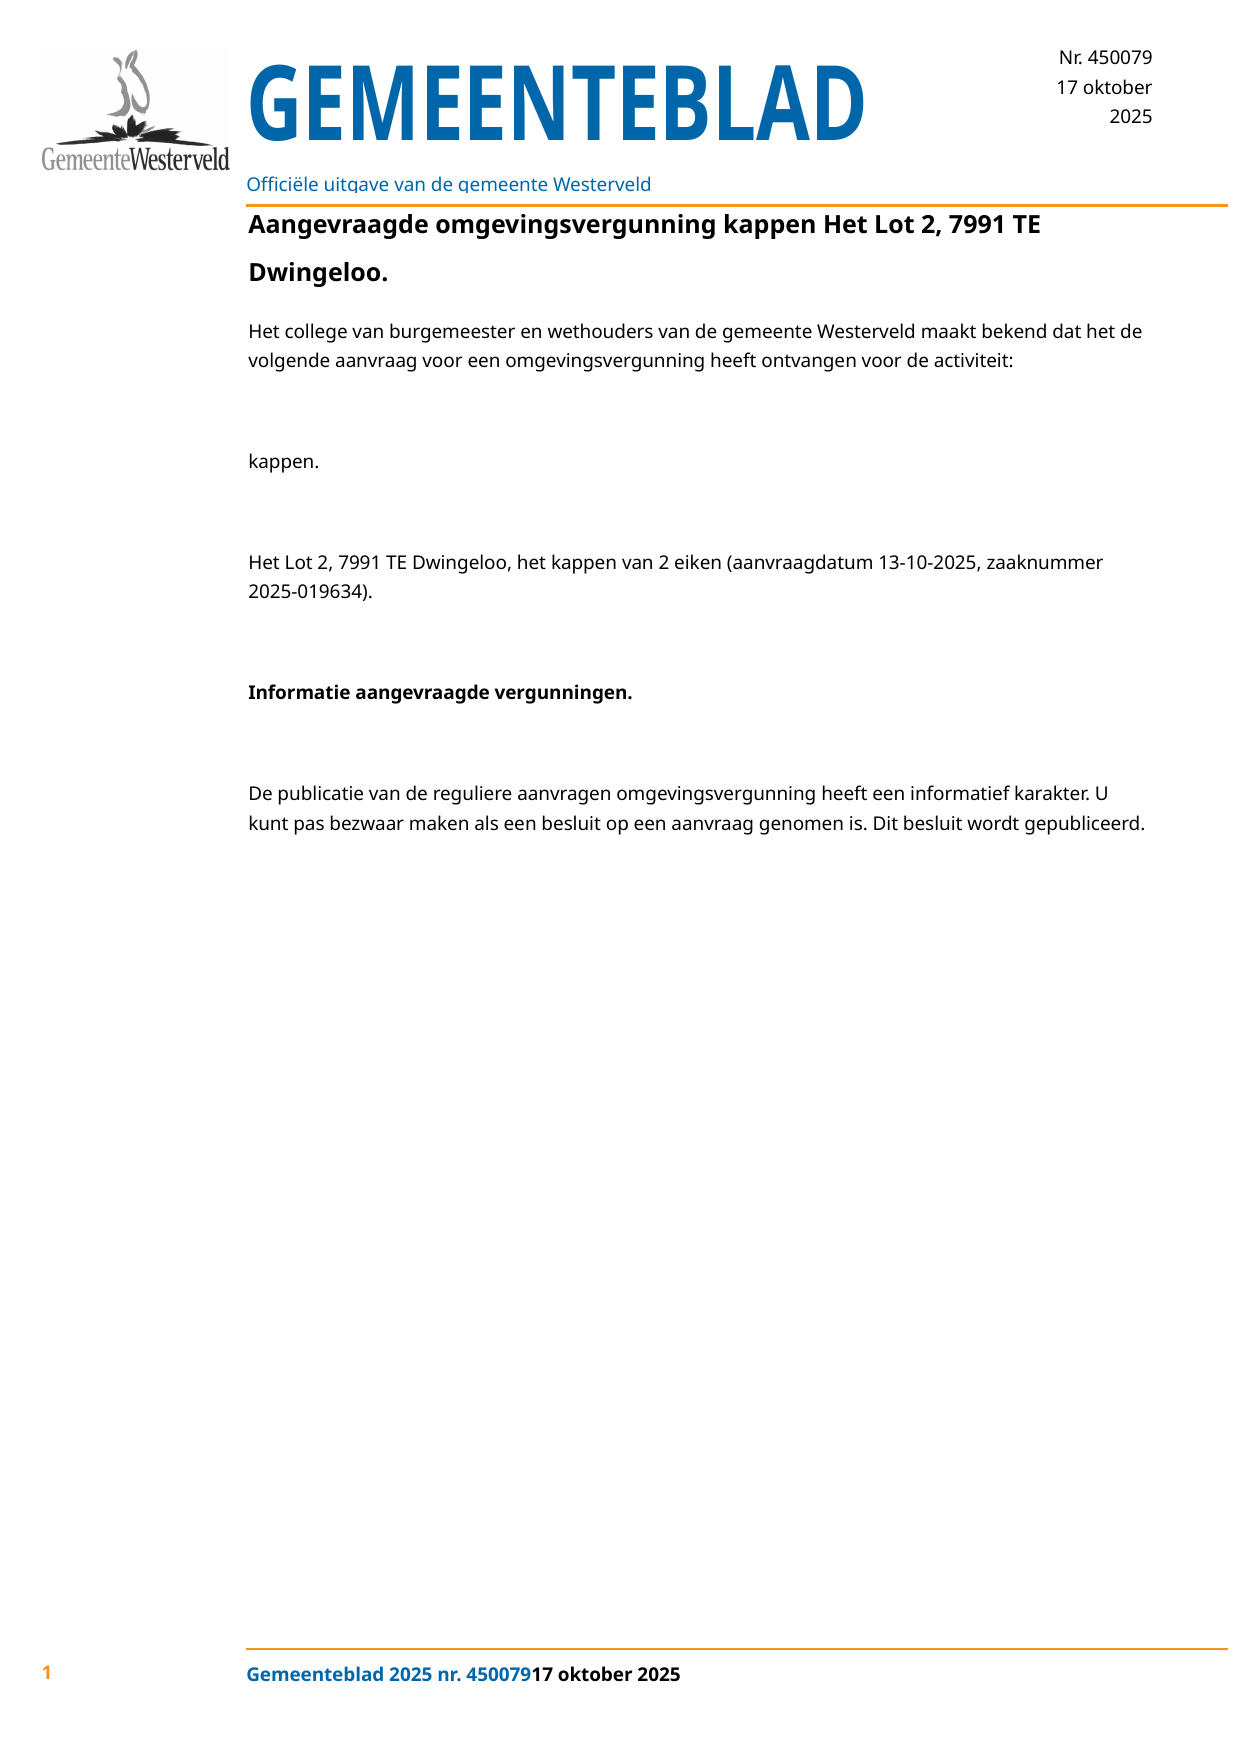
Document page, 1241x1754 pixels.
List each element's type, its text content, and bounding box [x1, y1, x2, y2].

picture [41, 47, 231, 172]
text Aangevraagde omgevingsvergunning kappen Het Lot 2, 7991 TE Dwingeloo. [248, 207, 1152, 288]
text kappen. [248, 448, 1152, 474]
text De publicatie van de reguliere aanvragen omgevingsvergunning heeft een informatief karakter. U kunt pas bezwaar maken als een besluit op een aanvraag genomen is. Dit besluit wordt gepubliceerd. [248, 780, 1152, 836]
text Het college van burgemeester en wethouders van de gemeente Westerveld maakt bekend dat het de volgende aanvraag voor een omgevingsvergunning heeft ontvangen voor de activiteit: [248, 318, 1152, 373]
text Het Lot 2, 7991 TE Dwingeloo, het kappen van 2 eiken (aanvraagdatum 13-10-2025, zaaknummer 2025-019634). [248, 549, 1152, 604]
text Informatie aangevraagde vergunningen. [248, 679, 1152, 705]
